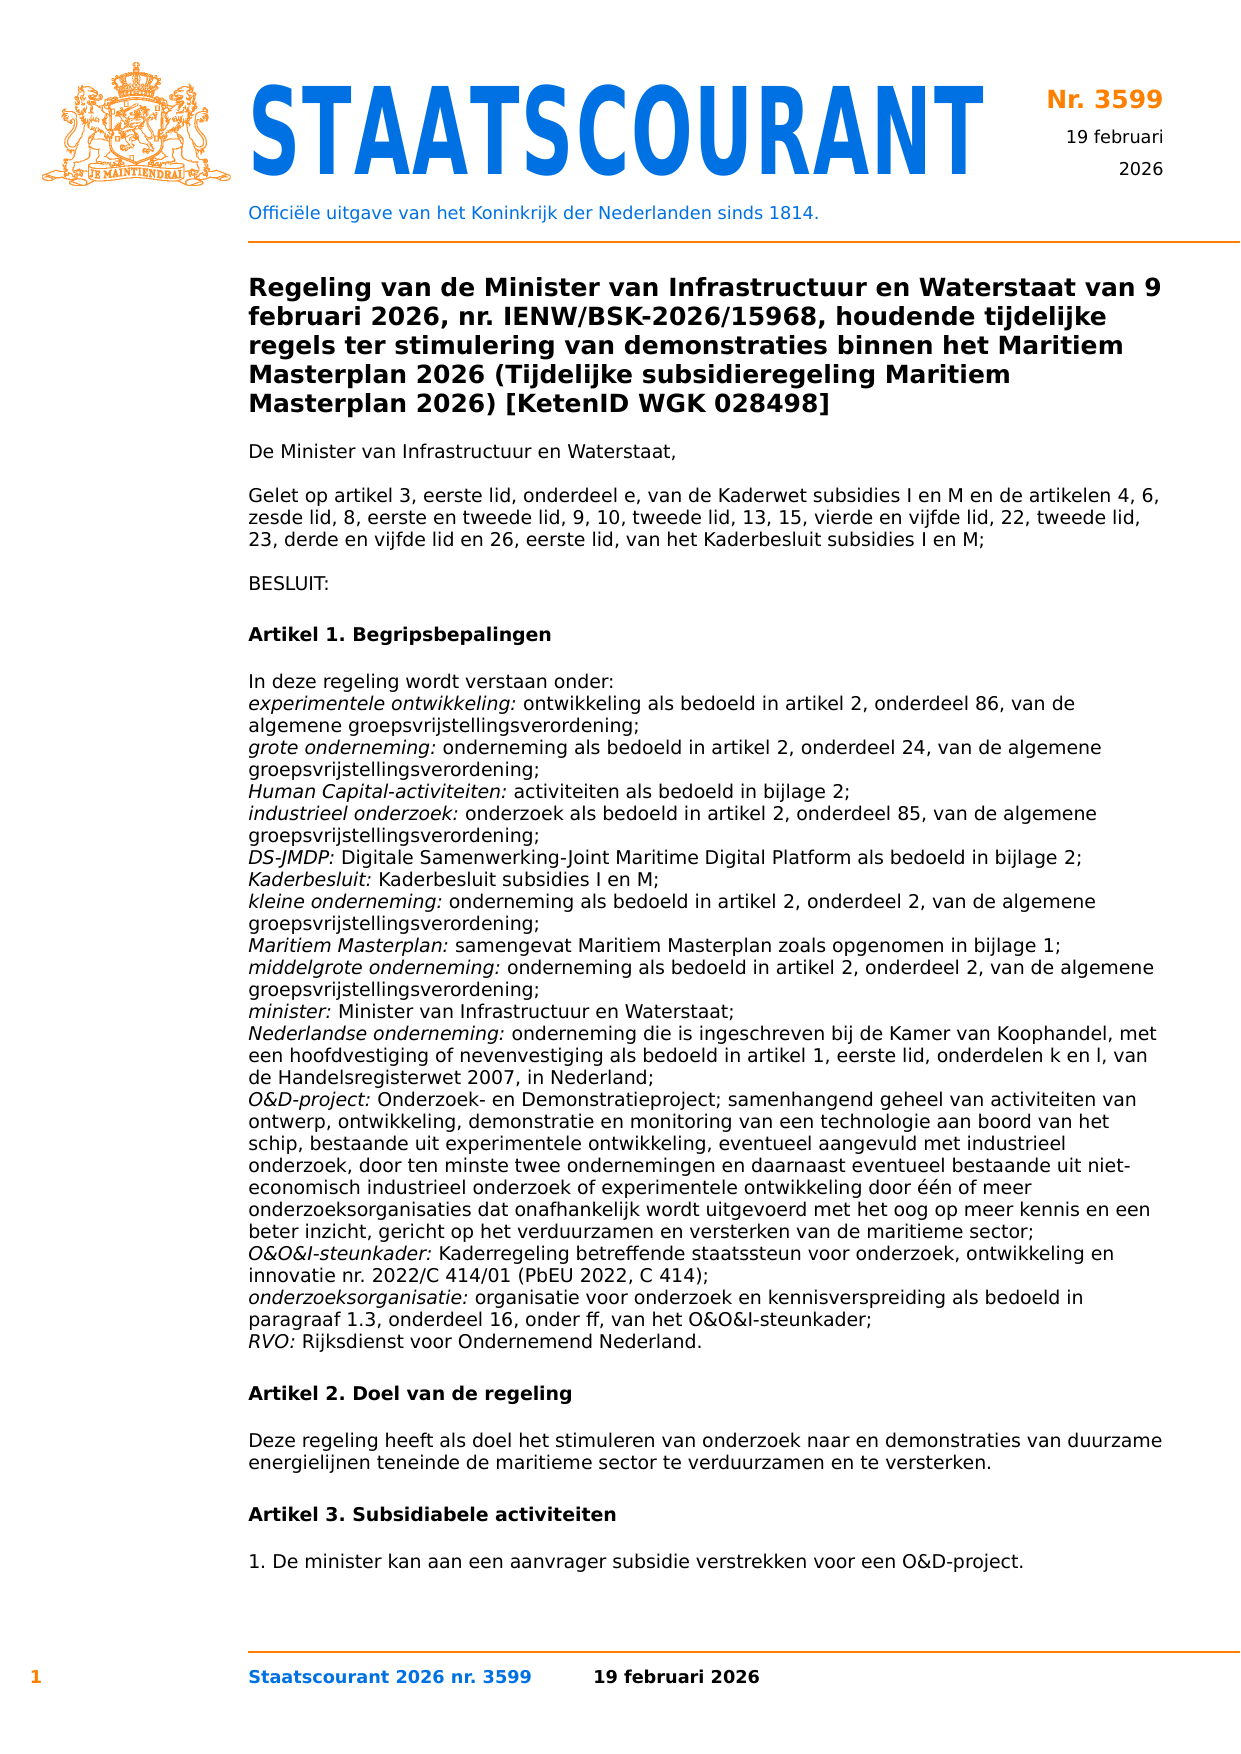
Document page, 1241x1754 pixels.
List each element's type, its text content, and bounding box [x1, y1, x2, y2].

text BESLUIT: [248, 572, 1163, 594]
text grote onderneming: onderneming als bedoeld in artikel 2, onderdeel 24, van de algemene groepsvrijstellingsverordening; [248, 737, 1163, 781]
text kleine onderneming: onderneming als bedoeld in artikel 2, onderdeel 2, van de algemene groepsvrijstellingsverordening; [248, 891, 1163, 935]
text Nederlandse onderneming: onderneming die is ingeschreven bij de Kamer van Koophandel, met een hoofdvestiging of nevenvestiging als bedoeld in artikel 1, eerste lid, onderdelen k en l, van de Handelsregisterwet 2007, in Nederland; [248, 1023, 1163, 1089]
text O&D-project: Onderzoek- en Demonstratieproject; samenhangend geheel van activiteiten van ontwerp, ontwikkeling, demonstratie en monitoring van een technologie aan boord van het schip, bestaande uit experimentele ontwikkeling, eventueel aangevuld met industrieel onderzoek, door ten minste twee ondernemingen en daarnaast eventueel bestaande uit niet-economisch industrieel onderzoek of experimentele ontwikkeling door één of meer onderzoeksorganisaties dat onafhankelijk wordt uitgevoerd met het oog op meer kennis en een beter inzicht, gericht op het verduurzamen en versterken van de maritieme sector; [248, 1089, 1163, 1243]
text Gelet op artikel 3, eerste lid, onderdeel e, van de Kaderwet subsidies I en M en de artikelen 4, 6, zesde lid, 8, eerste en tweede lid, 9, 10, tweede lid, 13, 15, vierde en vijfde lid, 22, tweede lid, 23, derde en vijfde lid en 26, eerste lid, van het Kaderbesluit subsidies I en M; [248, 484, 1163, 551]
text middelgrote onderneming: onderneming als bedoeld in artikel 2, onderdeel 2, van de algemene groepsvrijstellingsverordening; [248, 957, 1163, 1001]
text Kaderbesluit: Kaderbesluit subsidies I en M; [248, 869, 1163, 891]
text De Minister van Infrastructuur en Waterstaat, [248, 441, 1163, 463]
text In deze regeling wordt verstaan onder: [248, 671, 1163, 693]
text Human Capital-activiteiten: activiteiten als bedoeld in bijlage 2; [248, 781, 1163, 803]
subtitle Regeling van de Minister van Infrastructuur en Waterstaat van 9 februari 2026, nr. IENW/BSK-2026/15968, houdende tijdelijke regels ter stimulering van demonstraties binnen het Maritiem Masterplan 2026 (Tijdelijke subsidieregeling Maritiem Masterplan 2026) [KetenID WGK 028498] [248, 273, 1163, 419]
text Deze regeling heeft als doel het stimuleren van onderzoek naar en demonstraties van duurzame energielijnen teneinde de maritieme sector te verduurzamen en te versterken. [248, 1430, 1163, 1474]
table_header STAATSCOURANT [248, 62, 998, 203]
picture [41, 62, 231, 186]
subtitle Artikel 3. Subsidiabele activiteiten [248, 1504, 1163, 1526]
text experimentele ontwikkeling: ontwikkeling als bedoeld in artikel 2, onderdeel 86, van de algemene groepsvrijstellingsverordening; [248, 693, 1163, 737]
table_header [25, 62, 248, 241]
text minister: Minister van Infrastructuur en Waterstaat; [248, 1001, 1163, 1023]
table_cell Officiële uitgave van het Koninkrijk der Nederlanden sinds 1814. [248, 203, 1240, 241]
text RVO: Rijksdienst voor Ondernemend Nederland. [248, 1331, 1163, 1353]
text Maritiem Masterplan: samengevat Maritiem Masterplan zoals opgenomen in bijlage 1; [248, 935, 1163, 957]
subtitle Artikel 2. Doel van de regeling [248, 1383, 1163, 1405]
text industrieel onderzoek: onderzoek als bedoeld in artikel 2, onderdeel 85, van de algemene groepsvrijstellingsverordening; [248, 803, 1163, 847]
table_cell 19 februari [998, 121, 1240, 153]
text onderzoeksorganisatie: organisatie voor onderzoek en kennisverspreiding als bedoeld in paragraaf 1.3, onderdeel 16, onder ff, van het O&O&I-steunkader; [248, 1287, 1163, 1331]
text O&O&I-steunkader: Kaderregeling betreffende staatssteun voor onderzoek, ontwikkeling en innovatie nr. 2022/C 414/01 (PbEU 2022, C 414); [248, 1243, 1163, 1287]
table_header Nr. 3599 [998, 62, 1240, 121]
text DS-JMDP: Digitale Samenwerking-Joint Maritime Digital Platform als bedoeld in bijlage 2; [248, 847, 1163, 869]
subtitle Artikel 1. Begripsbepalingen [248, 624, 1163, 646]
text 1. De minister kan aan een aanvrager subsidie verstrekken voor een O&D-project. [248, 1551, 1163, 1573]
table_cell 2026 [998, 153, 1240, 203]
